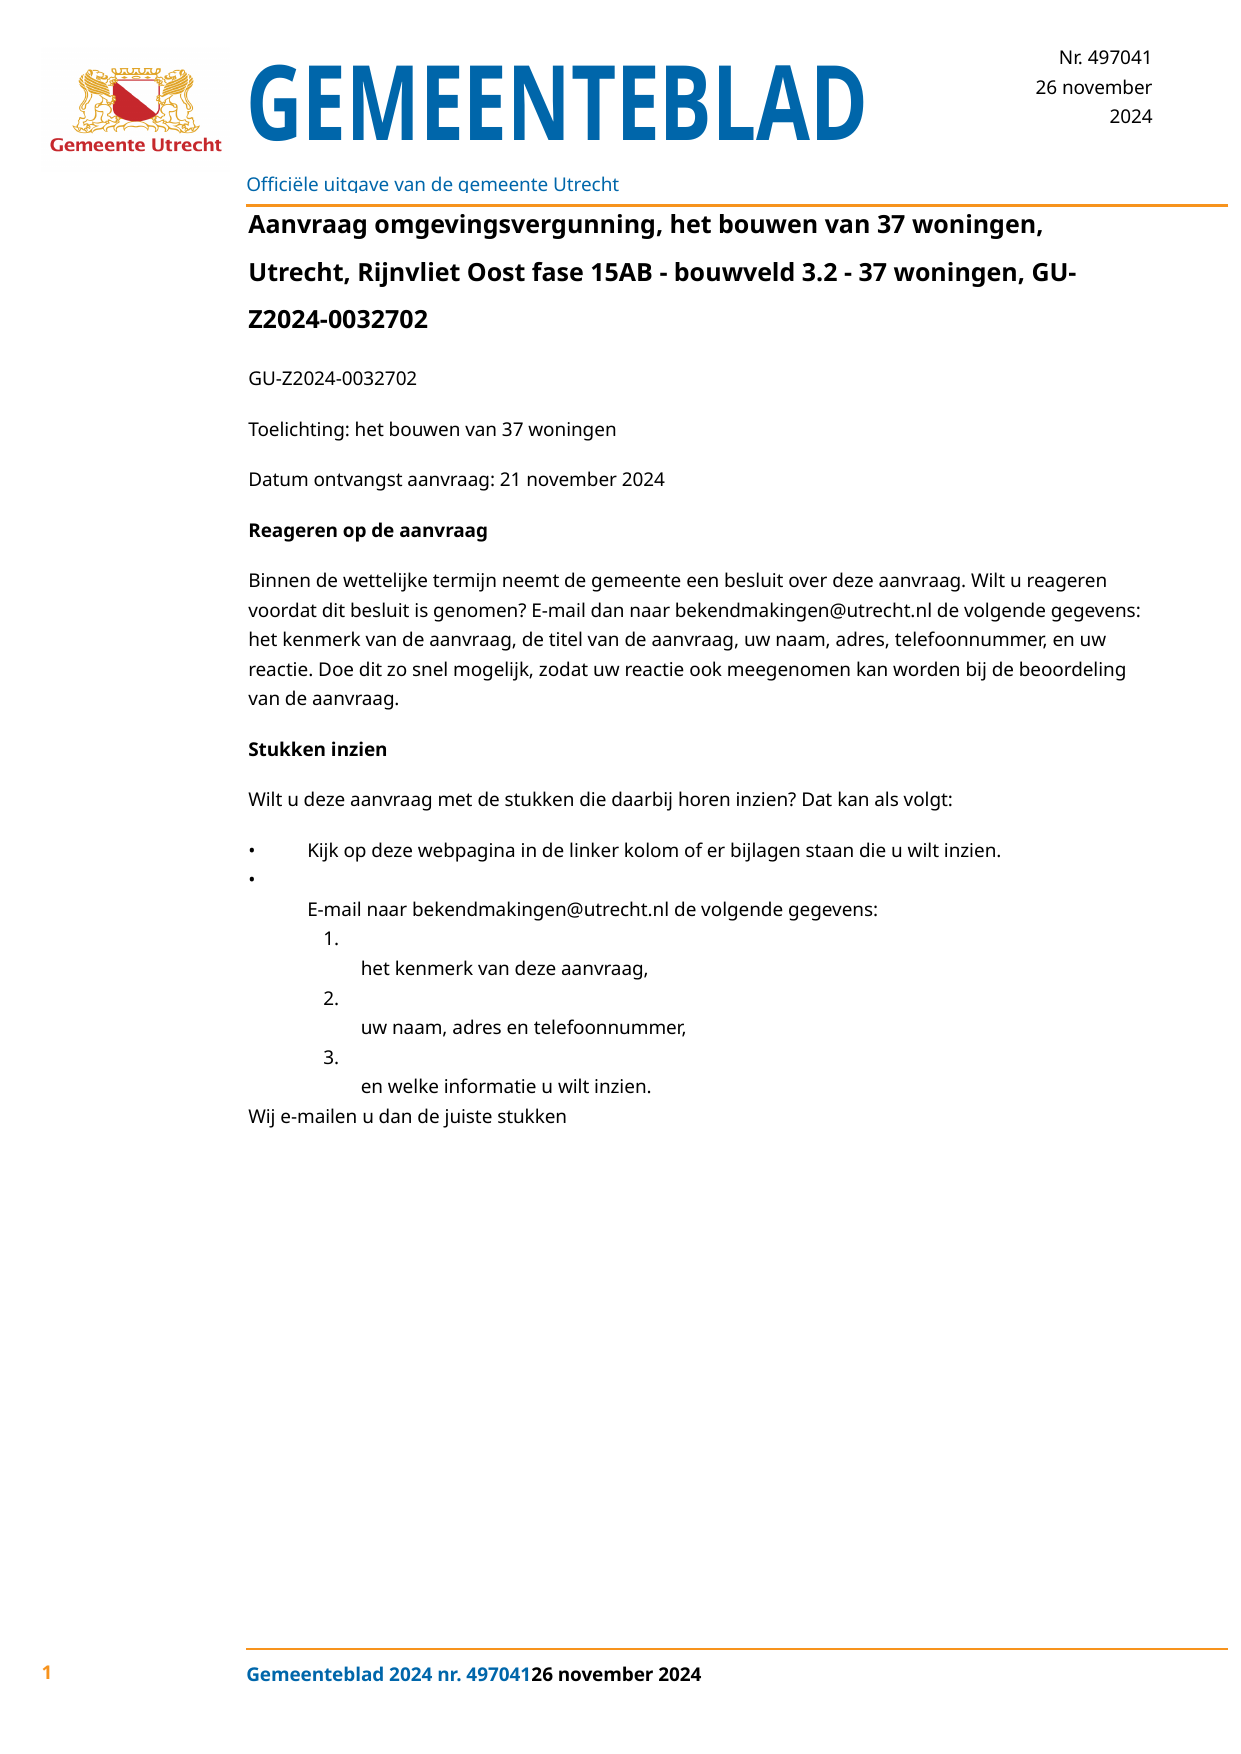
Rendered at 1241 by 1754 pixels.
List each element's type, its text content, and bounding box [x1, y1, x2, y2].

list E-mail naar bekendmakingen@utrecht.nl de volgende gegevens: [248, 896, 1152, 922]
text Binnen de wettelijke termijn neemt de gemeente een besluit over deze aanvraag. Wilt u reageren voordat dit besluit is genomen? E-mail dan naar bekendmakingen@utrecht.nl de volgende gegevens: het kenmerk van de aanvraag, de titel van de aanvraag, uw naam, adres, telefoonnummer, en uw reactie. Doe dit zo snel mogelijk, zodat uw reactie ook meegenomen kan worden bij de beoordeling van de aanvraag. [248, 567, 1152, 711]
text GU-Z2024-0032702 [248, 366, 1152, 391]
text Stukken inzien [248, 736, 1152, 762]
text Aanvraag omgevingsvergunning, het bouwen van 37 woningen, Utrecht, Rijnvliet Oost fase 15AB - bouwveld 3.2 - 37 woningen, GU-Z2024-0032702 [248, 207, 1152, 336]
text Wij e-mailen u dan de juiste stukken [248, 1103, 1152, 1129]
list Kijk op deze webpagina in de linker kolom of er bijlagen staan die u wilt inzien. [248, 837, 1152, 862]
text Reageren op de aanvraag [248, 517, 1152, 542]
list en welke informatie u wilt inzien. [323, 1073, 1152, 1099]
text Wilt u deze aanvraag met de stukken die daarbij horen inzien? Dat kan als volgt: [248, 786, 1152, 812]
text Datum ontvangst aanvraag: 21 november 2024 [248, 466, 1152, 492]
list het kenmerk van deze aanvraag, [323, 955, 1152, 981]
list uw naam, adres en telefoonnummer, [323, 1014, 1152, 1040]
text Toelichting: het bouwen van 37 woningen [248, 416, 1152, 442]
picture [41, 47, 231, 172]
